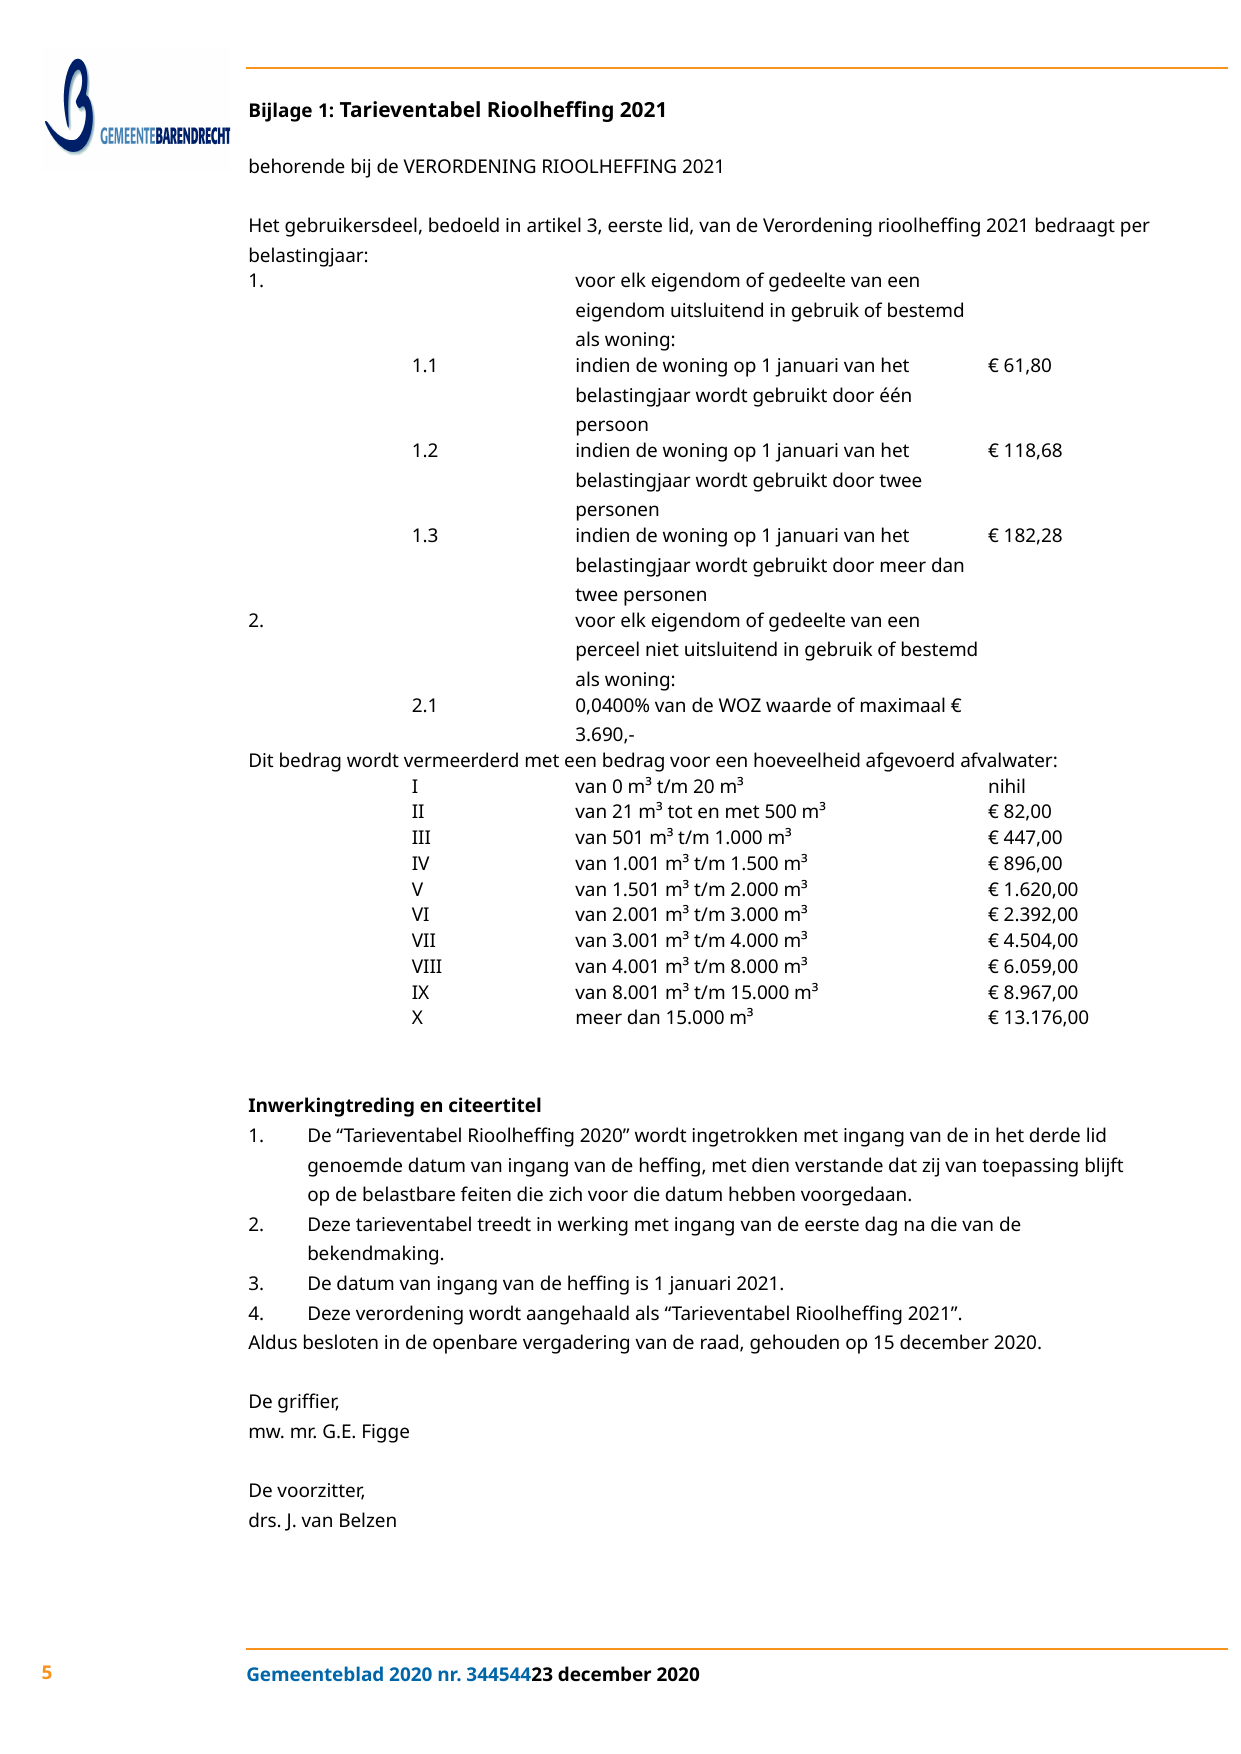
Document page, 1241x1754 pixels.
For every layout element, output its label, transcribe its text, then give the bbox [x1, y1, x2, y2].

table_cell € 61,80 [988, 353, 1152, 437]
table_cell [248, 799, 412, 824]
table_cell € 447,00 [988, 825, 1152, 850]
table_cell voor elk eigendom of gedeelte van een eigendom uitsluitend in gebruik of bestemd als woning: [575, 268, 988, 352]
table_cell 1.1 [412, 353, 575, 437]
table_cell [248, 850, 412, 876]
table_cell 0,0400% van de WOZ waarde of maximaal € 3.690,- [575, 692, 988, 747]
table_cell V [412, 876, 575, 902]
table_cell [248, 928, 412, 953]
table_cell [248, 353, 412, 437]
picture [41, 47, 231, 172]
table_cell nihil [988, 773, 1152, 799]
table_cell van 1.501 m³ t/m 2.000 m³ [575, 876, 988, 902]
table_cell [988, 268, 1152, 352]
table_cell III [412, 825, 575, 850]
table_cell € 82,00 [988, 799, 1152, 824]
table_cell indien de woning op 1 januari van het belastingjaar wordt gebruikt door één persoon [575, 353, 988, 437]
table_cell [248, 979, 412, 1004]
table_cell [412, 607, 575, 692]
table_cell van 8.001 m³ t/m 15.000 m³ [575, 979, 988, 1004]
table_cell 1. [248, 268, 412, 352]
table_cell [248, 773, 412, 799]
table_cell 2.1 [412, 692, 575, 747]
text drs. J. van Belzen [248, 1507, 1152, 1533]
table_cell indien de woning op 1 januari van het belastingjaar wordt gebruikt door twee personen [575, 437, 988, 522]
table_cell 1.3 [412, 522, 575, 607]
text behorende bij de VERORDENING RIOOLHEFFING 2021 [248, 153, 1152, 179]
table_cell € 1.620,00 [988, 876, 1152, 902]
text Aldus besloten in de openbare vergadering van de raad, gehouden op 15 december 2020. [248, 1329, 1152, 1355]
table_cell € 118,68 [988, 437, 1152, 522]
table_cell [248, 902, 412, 927]
table_cell [988, 692, 1152, 747]
table_cell 2. [248, 607, 412, 692]
table_cell € 13.176,00 [988, 1005, 1152, 1030]
list Deze verordening wordt aangehaald als “Tarieventabel Rioolheffing 2021”. [248, 1300, 1152, 1326]
table_cell € 8.967,00 [988, 979, 1152, 1004]
table_cell meer dan 15.000 m³ [575, 1005, 988, 1030]
table_cell 1.2 [412, 437, 575, 522]
table_cell IX [412, 979, 575, 1004]
table_cell VI [412, 902, 575, 927]
table_cell I [412, 773, 575, 799]
table_cell [248, 522, 412, 607]
table_cell II [412, 799, 575, 824]
table_cell van 4.001 m³ t/m 8.000 m³ [575, 953, 988, 979]
table_cell van 501 m³ t/m 1.000 m³ [575, 825, 988, 850]
text mw. mr. G.E. Figge [248, 1418, 1152, 1444]
table_cell VII [412, 928, 575, 953]
table_cell [412, 268, 575, 352]
table_cell € 4.504,00 [988, 928, 1152, 953]
table_cell € 6.059,00 [988, 953, 1152, 979]
table_cell [248, 437, 412, 522]
table_cell van 2.001 m³ t/m 3.000 m³ [575, 902, 988, 927]
text De voorzitter, [248, 1477, 1152, 1503]
list De “Tarieventabel Rioolheffing 2020” wordt ingetrokken met ingang van de in het derde lid genoemde datum van ingang van de heffing, met dien verstande dat zij van toepassing blijft op de belastbare feiten die zich voor die datum hebben voorgedaan. [248, 1122, 1152, 1207]
table_cell IV [412, 850, 575, 876]
table_cell X [412, 1005, 575, 1030]
table_cell [988, 607, 1152, 692]
table_cell [248, 692, 412, 747]
list De datum van ingang van de heffing is 1 januari 2021. [248, 1270, 1152, 1296]
table_cell VIII [412, 953, 575, 979]
text Bijlage 1: Tarieventabel Rioolheffing 2021 [248, 95, 1152, 123]
table_cell [248, 1005, 412, 1030]
table_cell indien de woning op 1 januari van het belastingjaar wordt gebruikt door meer dan twee personen [575, 522, 988, 607]
list Deze tarieventabel treedt in werking met ingang van de eerste dag na die van de bekendmaking. [248, 1211, 1152, 1266]
table_cell van 0 m³ t/m 20 m³ [575, 773, 988, 799]
table_cell € 182,28 [988, 522, 1152, 607]
table_cell € 2.392,00 [988, 902, 1152, 927]
table_cell € 896,00 [988, 850, 1152, 876]
table_cell van 1.001 m³ t/m 1.500 m³ [575, 850, 988, 876]
table_cell van 3.001 m³ t/m 4.000 m³ [575, 928, 988, 953]
table_cell [248, 876, 412, 902]
table_cell voor elk eigendom of gedeelte van een perceel niet uitsluitend in gebruik of bestemd als woning: [575, 607, 988, 692]
table_cell [248, 825, 412, 850]
table_cell Dit bedrag wordt vermeerderd met een bedrag voor een hoeveelheid afgevoerd afvalwater: [248, 747, 1152, 773]
table_cell [248, 953, 412, 979]
text Inwerkingtreding en citeertitel [248, 1093, 1152, 1118]
text De griffier, [248, 1388, 1152, 1414]
table_header Het gebruikersdeel, bedoeld in artikel 3, eerste lid, van de Verordening rioolheffing 2021 bedraagt per belastingjaar: [248, 212, 1152, 267]
table_cell van 21 m³ tot en met 500 m³ [575, 799, 988, 824]
